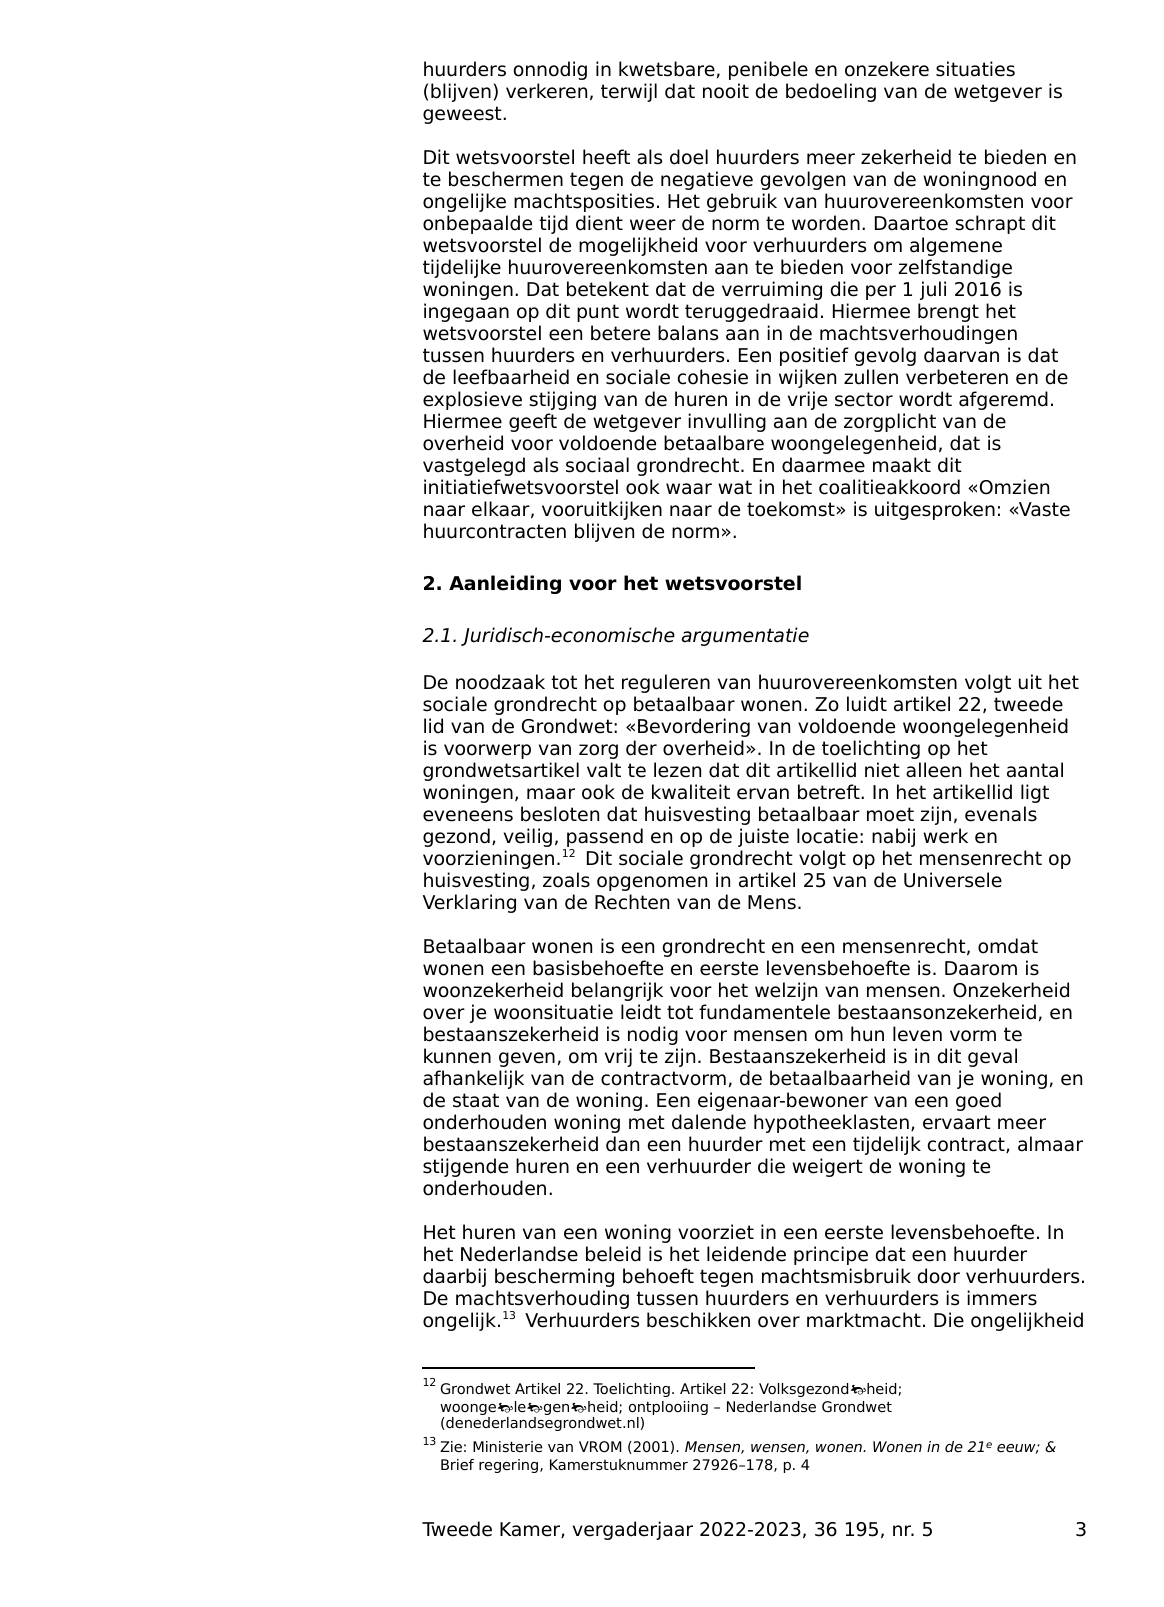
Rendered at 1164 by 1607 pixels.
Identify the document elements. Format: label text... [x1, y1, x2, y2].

text Zie: Ministerie van VROM (2001). Mensen, wensen, wonen. Wonen in de 21e eeuw; & Brief regering, Kamerstuknummer 27926–178, p. 4 [422, 1435, 1087, 1474]
text Betaalbaar wonen is een grondrecht en een mensenrecht, omdat wonen een basisbehoefte en eerste levensbehoefte is. Daarom is woonzekerheid belangrijk voor het welzijn van mensen. Onzekerheid over je woonsituatie leidt tot fundamentele bestaansonzekerheid, en bestaanszekerheid is nodig voor mensen om hun leven vorm te kunnen geven, om vrij te zijn. Bestaanszekerheid is in dit geval afhankelijk van de contractvorm, de betaalbaarheid van je woning, en de staat van de woning. Een eigenaar-bewoner van een goed onderhouden woning met dalende hypotheeklasten, ervaart meer bestaanszekerheid dan een huurder met een tijdelijk contract, almaar stijgende huren en een verhuurder die weigert de woning te onderhouden. [422, 936, 1087, 1199]
text Dit wetsvoorstel heeft als doel huurders meer zekerheid te bieden en te beschermen tegen de negatieve gevolgen van de woningnood en ongelijke machtsposities. Het gebruik van huurovereenkomsten voor onbepaalde tijd dient weer de norm te worden. Daartoe schrapt dit wetsvoorstel de mogelijkheid voor verhuurders om algemene tijdelijke huurovereenkomsten aan te bieden voor zelfstandige woningen. Dat betekent dat de verruiming die per 1 juli 2016 is ingegaan op dit punt wordt teruggedraaid. Hiermee brengt het wetsvoorstel een betere balans aan in de machtsverhoudingen tussen huurders en verhuurders. Een positief gevolg daarvan is dat de leefbaarheid en sociale cohesie in wijken zullen verbeteren en de explosieve stijging van de huren in de vrije sector wordt afgeremd. Hiermee geeft de wetgever invulling aan de zorgplicht van de overheid voor voldoende betaalbare woongelegenheid, dat is vastgelegd als sociaal grondrecht. En daarmee maakt dit initiatiefwetsvoorstel ook waar wat in het coalitieakkoord «Omzien naar elkaar, vooruitkijken naar de toekomst» is uitgesproken: «Vaste huurcontracten blijven de norm». [422, 147, 1087, 543]
text huurders onnodig in kwetsbare, penibele en onzekere situaties (blijven) verkeren, terwijl dat nooit de bedoeling van de wetgever is geweest. [422, 59, 1087, 125]
subtitle 2. Aanleiding voor het wetsvoorstel [422, 573, 1087, 595]
text Het huren van een woning voorziet in een eerste levensbehoefte. In het Nederlandse beleid is het leidende principe dat een huurder daarbij bescherming behoeft tegen machtsmisbruik door verhuurders. De machtsverhouding tussen huurders en verhuurders is immers ongelijk. Verhuurders beschikken over marktmacht. Die ongelijkheid [422, 1222, 1087, 1332]
text Grondwet Artikel 22. Toelichting. Artikel 22: Volksgezondheid; woongelegenheid; ontplooiing – Nederlandse Grondwet (denederlandsegrondwet.nl) [422, 1377, 1087, 1432]
text De noodzaak tot het reguleren van huurovereenkomsten volgt uit het sociale grondrecht op betaalbaar wonen. Zo luidt artikel 22, tweede lid van de Grondwet: «Bevordering van voldoende woongelegenheid is voorwerp van zorg der overheid». In de toelichting op het grondwetsartikel valt te lezen dat dit artikellid niet alleen het aantal woningen, maar ook de kwaliteit ervan betreft. In het artikellid ligt eveneens besloten dat huisvesting betaalbaar moet zijn, evenals gezond, veilig, passend en op de juiste locatie: nabij werk en voorzieningen. Dit sociale grondrecht volgt op het mensenrecht op huisvesting, zoals opgenomen in artikel 25 van de Universele Verklaring van de Rechten van de Mens. [422, 672, 1087, 913]
subtitle 2.1. Juridisch-economische argumentatie [422, 625, 1087, 647]
